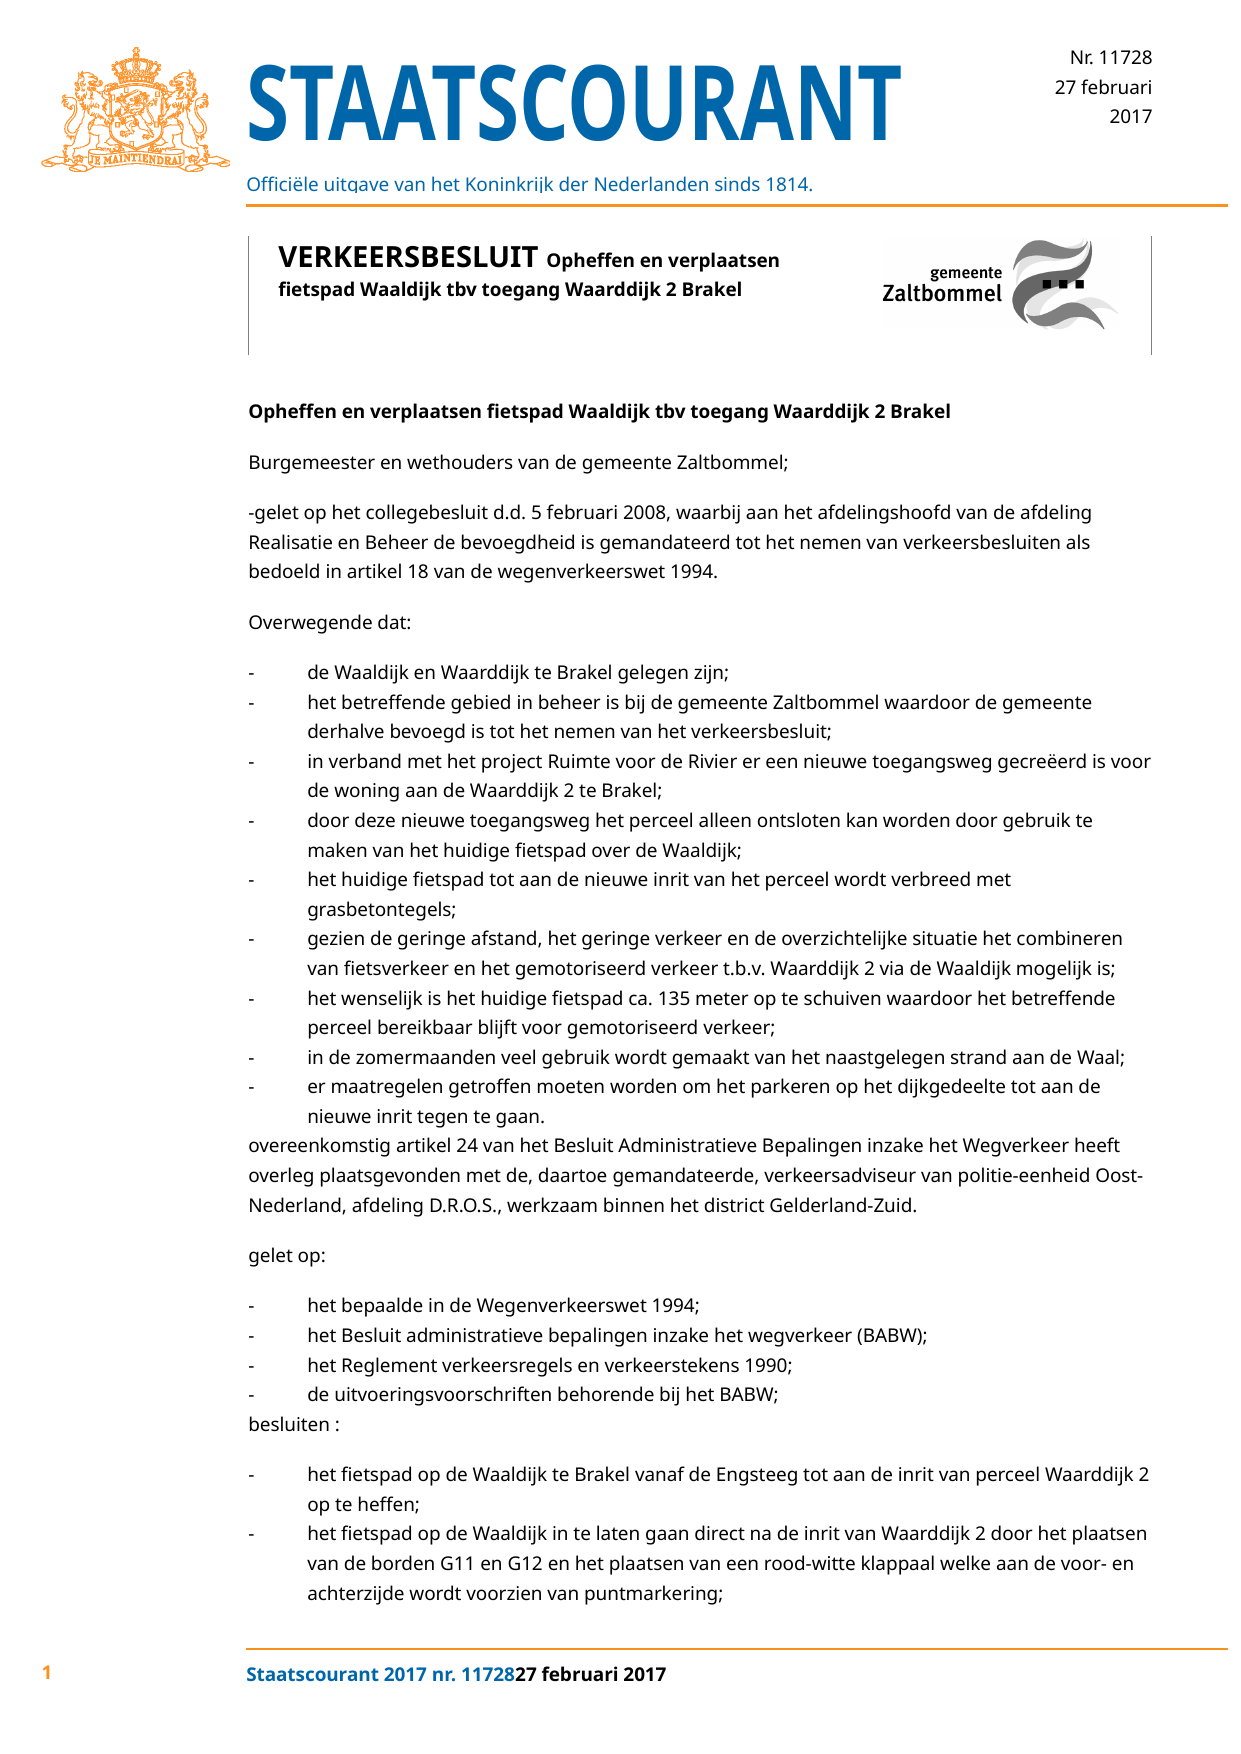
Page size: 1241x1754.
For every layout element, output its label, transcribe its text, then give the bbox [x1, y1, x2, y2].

text gelet op: [248, 1242, 1152, 1268]
table_header VERKEERSBESLUIT Opheffen en verplaatsen fietspad Waaldijk tbv toegang Waarddijk 2 Brakel [249, 236, 850, 355]
list gezien de geringe afstand, het geringe verkeer en de overzichtelijke situatie het combineren van fietsverkeer en het gemotoriseerd verkeer t.b.v. Waarddijk 2 via de Waaldijk mogelijk is; [248, 926, 1152, 981]
list het fietspad op de Waaldijk in te laten gaan direct na de inrit van Waarddijk 2 door het plaatsen van de borden G11 en G12 en het plaatsen van een rood-witte klappaal welke aan de voor- en achterzijde wordt voorzien van puntmarkering; [248, 1521, 1152, 1605]
list het bepaalde in de Wegenverkeerswet 1994; [248, 1293, 1152, 1318]
list in de zomermaanden veel gebruik wordt gemaakt van het naastgelegen strand aan de Waal; [248, 1044, 1152, 1069]
list in verband met het project Ruimte voor de Rivier er een nieuwe toegangsweg gecreëerd is voor de woning aan de Waarddijk 2 te Brakel; [248, 748, 1152, 803]
text overeenkomstig artikel 24 van het Besluit Administratieve Bepalingen inzake het Wegverkeer heeft overleg plaatsgevonden met de, daartoe gemandateerde, verkeersadviseur van politie-eenheid Oost-Nederland, afdeling D.R.O.S., werkzaam binnen het district Gelderland-Zuid. [248, 1133, 1152, 1217]
text Opheffen en verplaatsen fietspad Waaldijk tbv toegang Waarddijk 2 Brakel [248, 398, 1152, 424]
text Overwegende dat: [248, 609, 1152, 634]
picture [41, 47, 231, 172]
list het huidige fietspad tot aan de nieuwe inrit van het perceel wordt verbreed met grasbetontegels; [248, 866, 1152, 922]
list het Besluit administratieve bepalingen inzake het wegverkeer (BABW); [248, 1322, 1152, 1348]
list het betreffende gebied in beheer is bij de gemeente Zaltbommel waardoor de gemeente derhalve bevoegd is tot het nemen van het verkeersbesluit; [248, 689, 1152, 744]
list de Waaldijk en Waarddijk te Brakel gelegen zijn; [248, 659, 1152, 685]
table_header [850, 330, 1151, 355]
list het wenselijk is het huidige fietspad ca. 135 meter op te schuiven waardoor het betreffende perceel bereikbaar blijft voor gemotoriseerd verkeer; [248, 985, 1152, 1040]
picture [882, 236, 1119, 330]
text Burgemeester en wethouders van de gemeente Zaltbommel; [248, 449, 1152, 474]
text besluiten : [248, 1411, 1152, 1437]
list de uitvoeringsvoorschriften behorende bij het BABW; [248, 1381, 1152, 1407]
list het fietspad op de Waaldijk te Brakel vanaf de Engsteeg tot aan de inrit van perceel Waarddijk 2 op te heffen; [248, 1461, 1152, 1517]
list door deze nieuwe toegangsweg het perceel alleen ontsloten kan worden door gebruik te maken van het huidige fietspad over de Waaldijk; [248, 807, 1152, 862]
table_header [850, 236, 882, 329]
text -gelet op het collegebesluit d.d. 5 februari 2008, waarbij aan het afdelingshoofd van de afdeling Realisatie en Beheer de bevoegdheid is gemandateerd tot het nemen van verkeersbesluiten als bedoeld in artikel 18 van de wegenverkeerswet 1994. [248, 499, 1152, 584]
table_header [1119, 236, 1151, 329]
list het Reglement verkeersregels en verkeerstekens 1990; [248, 1352, 1152, 1377]
list er maatregelen getroffen moeten worden om het parkeren op het dijkgedeelte tot aan de nieuwe inrit tegen te gaan. [248, 1073, 1152, 1129]
